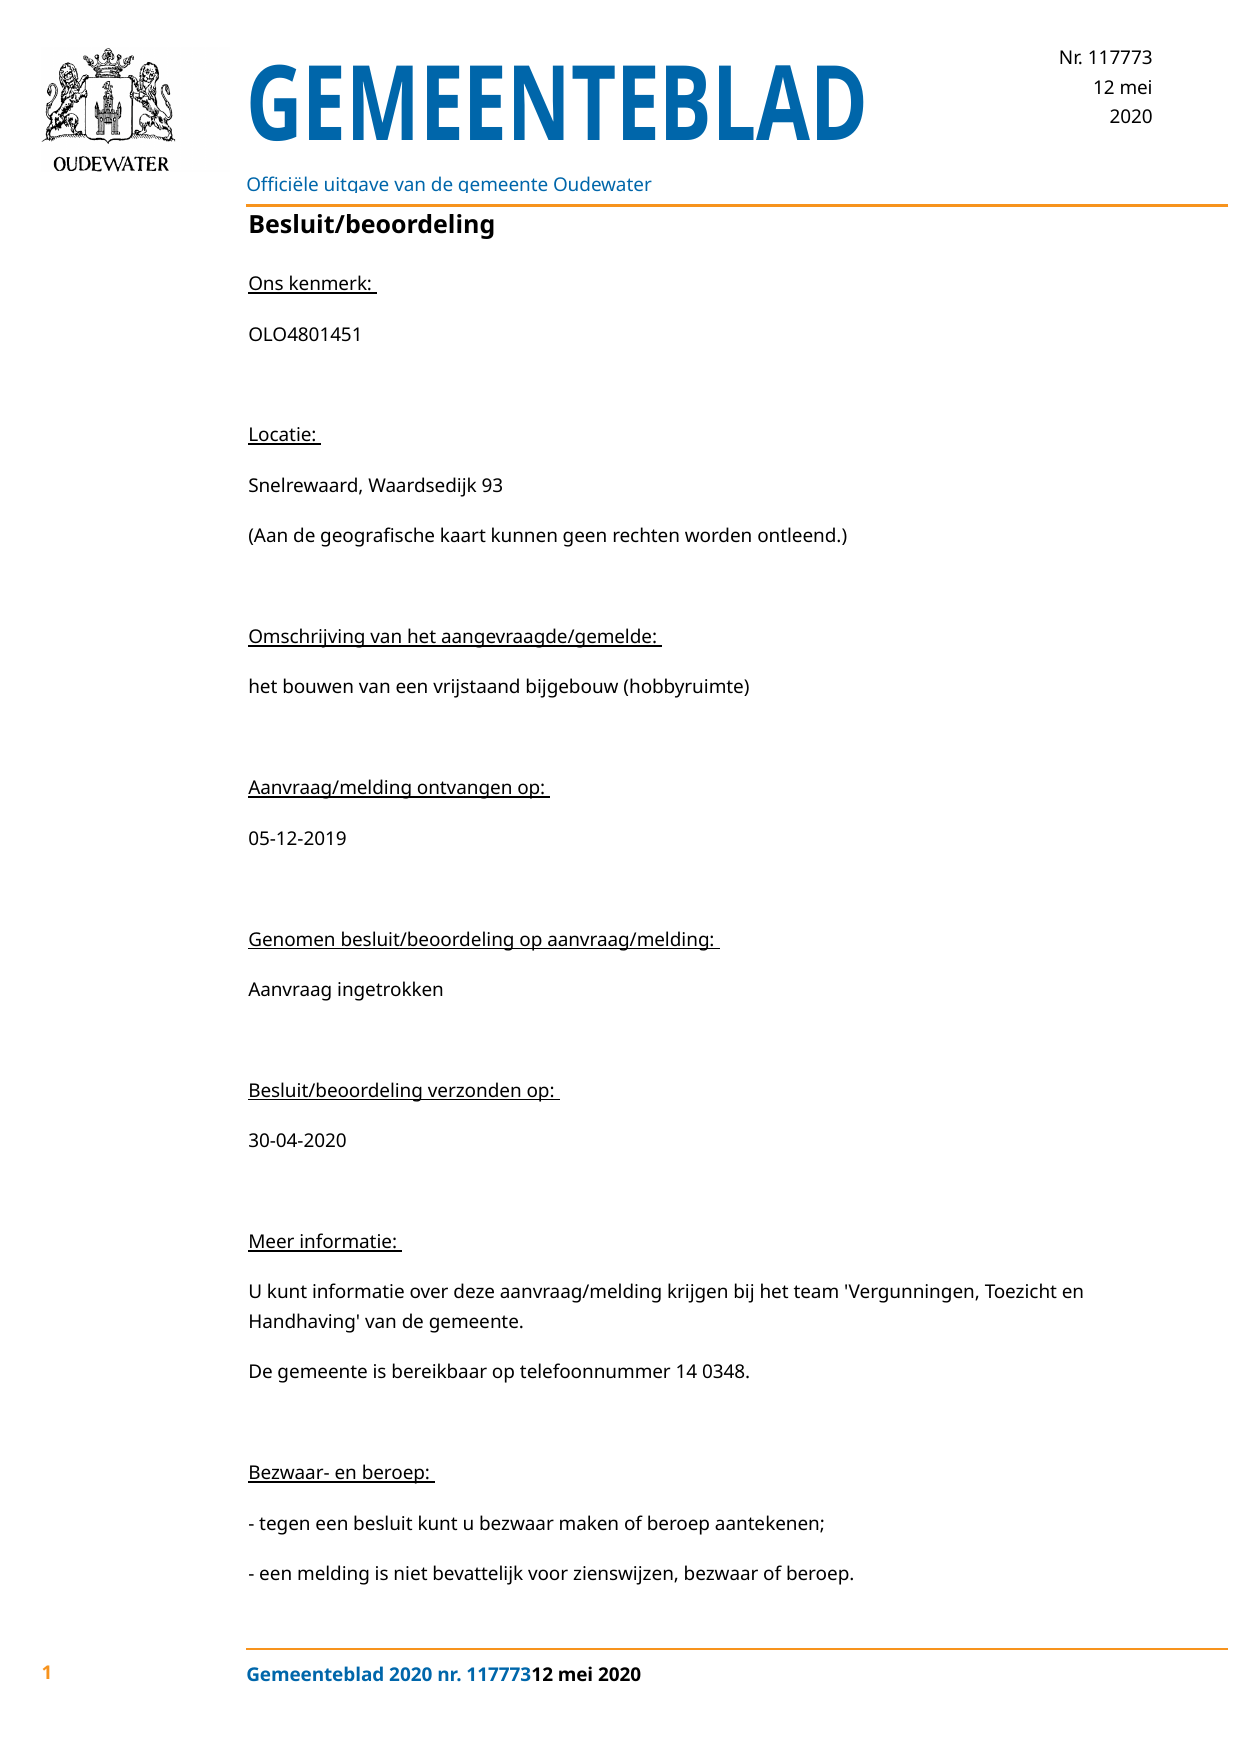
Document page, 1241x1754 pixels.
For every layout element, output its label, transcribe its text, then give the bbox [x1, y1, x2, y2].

text Omschrijving van het aangevraagde/gemelde: [248, 623, 1152, 649]
text OLO4801451 [248, 321, 1152, 346]
text Aanvraag/melding ontvangen op: [248, 774, 1152, 800]
text (Aan de geografische kaart kunnen geen rechten worden ontleend.) [248, 522, 1152, 548]
text Aanvraag ingetrokken [248, 976, 1152, 1002]
text Besluit/beoordeling verzonden op: [248, 1077, 1152, 1103]
text Locatie: [248, 422, 1152, 447]
text U kunt informatie over deze aanvraag/melding krijgen bij het team 'Vergunningen, Toezicht en Handhaving' van de gemeente. [248, 1279, 1152, 1334]
text De gemeente is bereikbaar op telefoonnummer 14 0348. [248, 1359, 1152, 1384]
text - een melding is niet bevattelijk voor zienswijzen, bezwaar of beroep. [248, 1560, 1152, 1586]
text Ons kenmerk: [248, 270, 1152, 296]
text Genomen besluit/beoordeling op aanvraag/melding: [248, 926, 1152, 951]
text Snelrewaard, Waardsedijk 93 [248, 472, 1152, 498]
text 30-04-2020 [248, 1127, 1152, 1153]
text 05-12-2019 [248, 825, 1152, 851]
text Meer informatie: [248, 1228, 1152, 1254]
text Besluit/beoordeling [248, 207, 1152, 241]
text Bezwaar- en beroep: [248, 1459, 1152, 1485]
picture [41, 47, 231, 172]
text het bouwen van een vrijstaand bijgebouw (hobbyruimte) [248, 674, 1152, 699]
text - tegen een besluit kunt u bezwaar maken of beroep aantekenen; [248, 1510, 1152, 1536]
